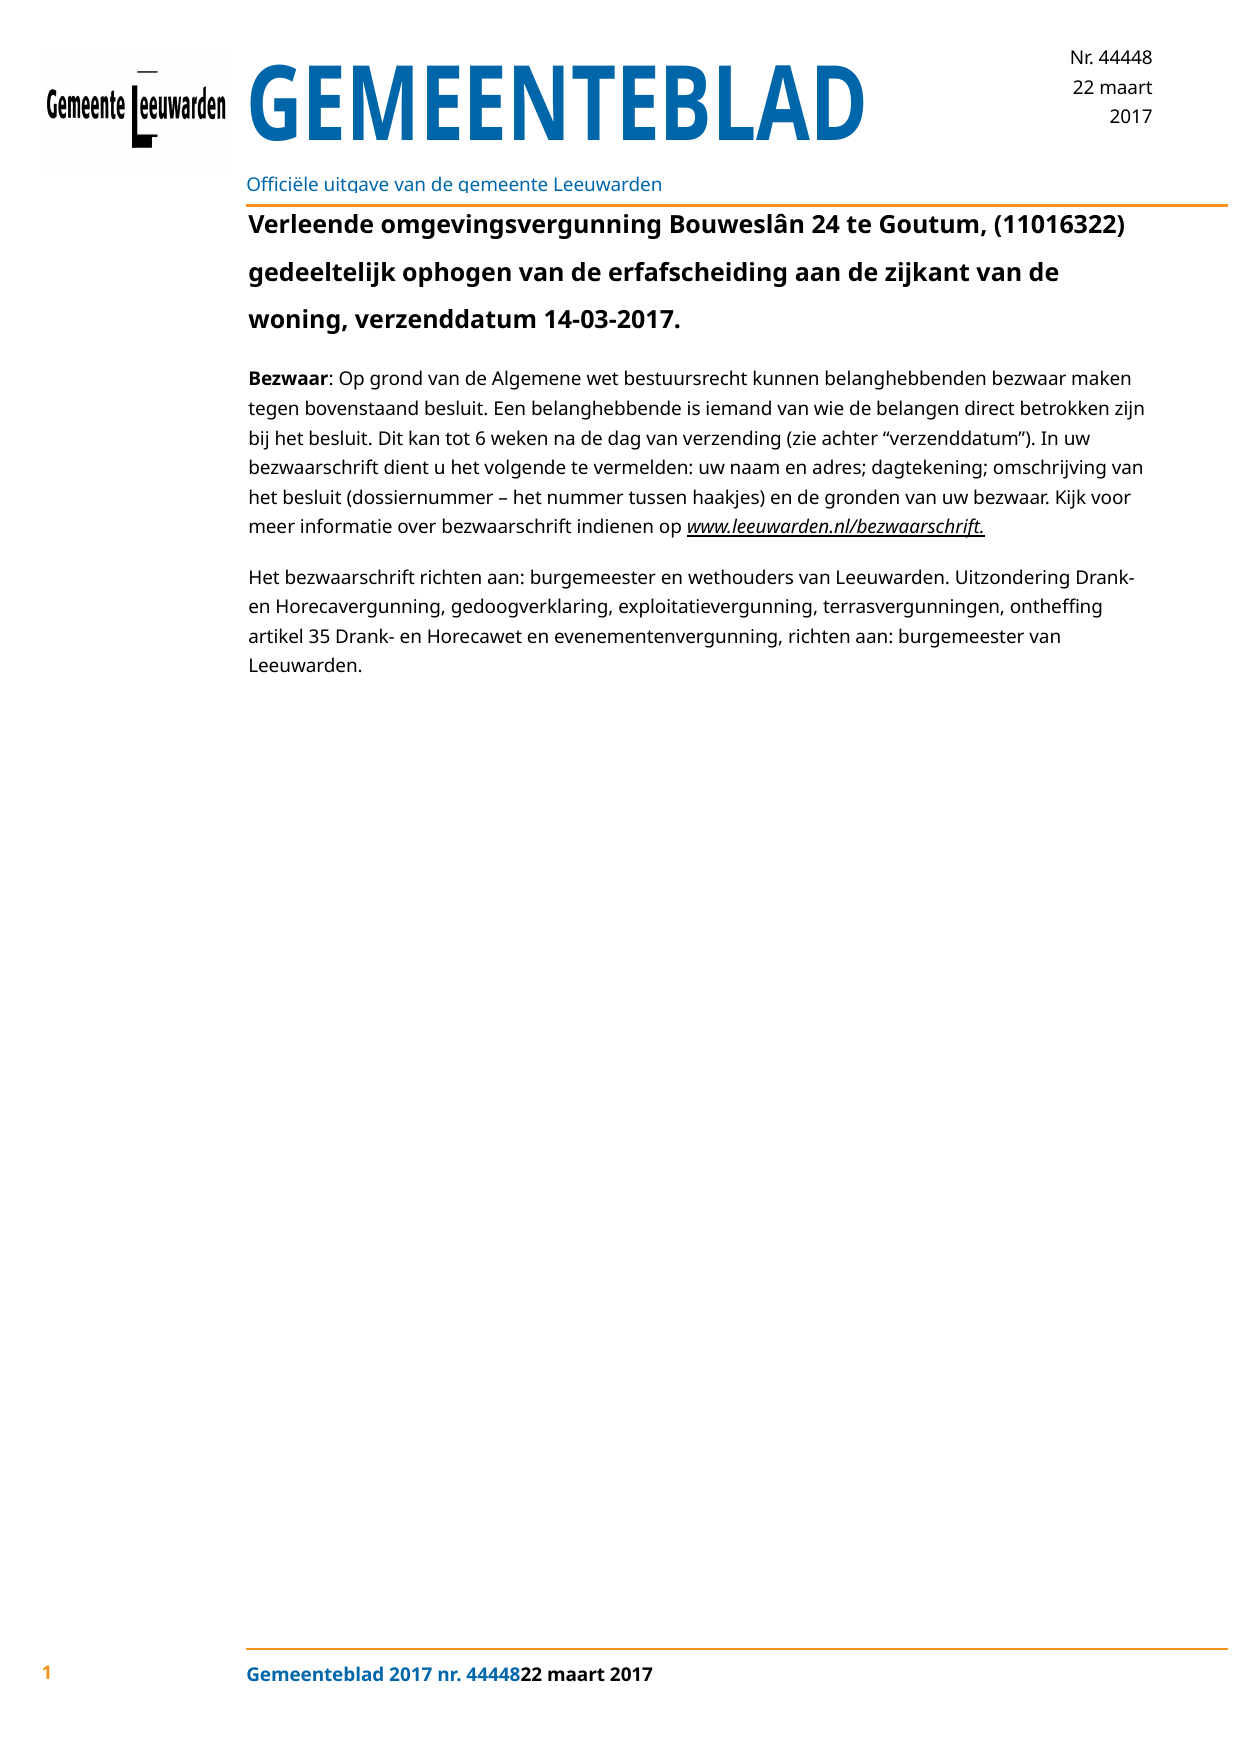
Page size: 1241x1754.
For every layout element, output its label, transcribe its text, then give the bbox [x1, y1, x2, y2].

text Verleende omgevingsvergunning Bouweslân 24 te Goutum, (11016322) gedeeltelijk ophogen van de erfafscheiding aan de zijkant van de woning, verzenddatum 14-03-2017. [248, 207, 1152, 336]
text Bezwaar: Op grond van de Algemene wet bestuursrecht kunnen belanghebbenden bezwaar maken tegen bovenstaand besluit. Een belanghebbende is iemand van wie de belangen direct betrokken zijn bij het besluit. Dit kan tot 6 weken na de dag van verzending (zie achter “verzenddatum”). In uw bezwaarschrift dient u het volgende te vermelden: uw naam en adres; dagtekening; omschrijving van het besluit (dossiernummer – het nummer tussen haakjes) en de gronden van uw bezwaar. Kijk voor meer informatie over bezwaarschrift indienen op www.leeuwarden.nl/bezwaarschrift. [248, 366, 1152, 539]
text Het bezwaarschrift richten aan: burgemeester en wethouders van Leeuwarden. Uitzondering Drank- en Horecavergunning, gedoogverklaring, exploitatievergunning, terrasvergunningen, ontheffing artikel 35 Drank- en Horecawet en evenementenvergunning, richten aan: burgemeester van Leeuwarden. [248, 564, 1152, 678]
picture [41, 47, 231, 172]
